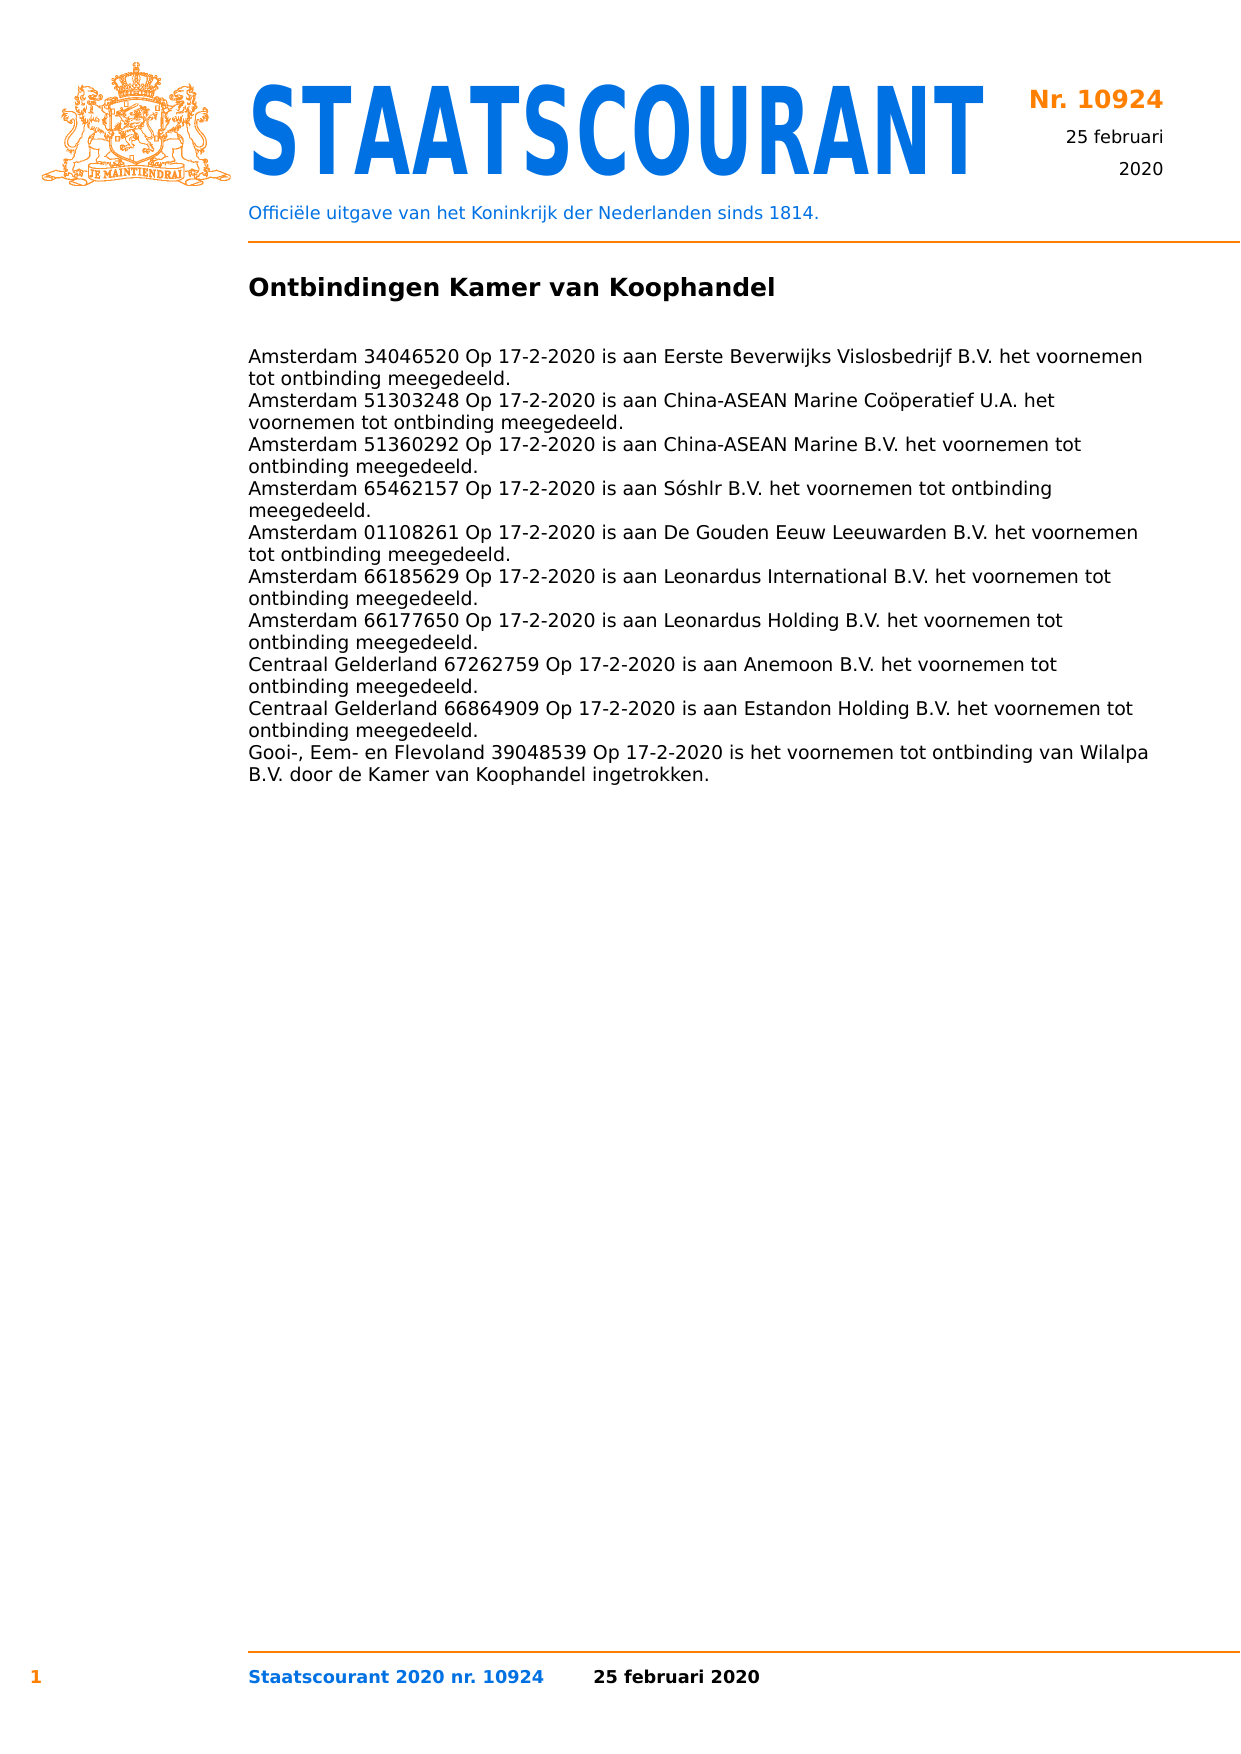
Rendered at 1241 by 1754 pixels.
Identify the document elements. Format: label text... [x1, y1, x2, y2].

table_header Nr. 10924 [998, 62, 1240, 121]
table_header [25, 62, 248, 241]
text Amsterdam 34046520 Op 17-2-2020 is aan Eerste Beverwijks Vislosbedrijf B.V. het voornemen tot ontbinding meegedeeld. [248, 346, 1163, 390]
text Centraal Gelderland 66864909 Op 17-2-2020 is aan Estandon Holding B.V. het voornemen tot ontbinding meegedeeld. [248, 698, 1163, 742]
table_cell 2020 [998, 153, 1240, 203]
table_cell 25 februari [998, 121, 1240, 153]
text Amsterdam 51303248 Op 17-2-2020 is aan China-ASEAN Marine Coöperatief U.A. het voornemen tot ontbinding meegedeeld. [248, 390, 1163, 434]
text Gooi-, Eem- en Flevoland 39048539 Op 17-2-2020 is het voornemen tot ontbinding van Wilalpa B.V. door de Kamer van Koophandel ingetrokken. [248, 742, 1163, 786]
table_header STAATSCOURANT [248, 62, 998, 203]
text Amsterdam 66185629 Op 17-2-2020 is aan Leonardus International B.V. het voornemen tot ontbinding meegedeeld. [248, 566, 1163, 610]
text Amsterdam 66177650 Op 17-2-2020 is aan Leonardus Holding B.V. het voornemen tot ontbinding meegedeeld. [248, 610, 1163, 654]
text Amsterdam 65462157 Op 17-2-2020 is aan Sóshlr B.V. het voornemen tot ontbinding meegedeeld. [248, 478, 1163, 522]
text Amsterdam 01108261 Op 17-2-2020 is aan De Gouden Eeuw Leeuwarden B.V. het voornemen tot ontbinding meegedeeld. [248, 522, 1163, 566]
table_cell Officiële uitgave van het Koninkrijk der Nederlanden sinds 1814. [248, 203, 1240, 241]
text Amsterdam 51360292 Op 17-2-2020 is aan China-ASEAN Marine B.V. het voornemen tot ontbinding meegedeeld. [248, 434, 1163, 478]
picture [41, 62, 231, 186]
subtitle Ontbindingen Kamer van Koophandel [248, 273, 1163, 302]
text Centraal Gelderland 67262759 Op 17-2-2020 is aan Anemoon B.V. het voornemen tot ontbinding meegedeeld. [248, 654, 1163, 698]
